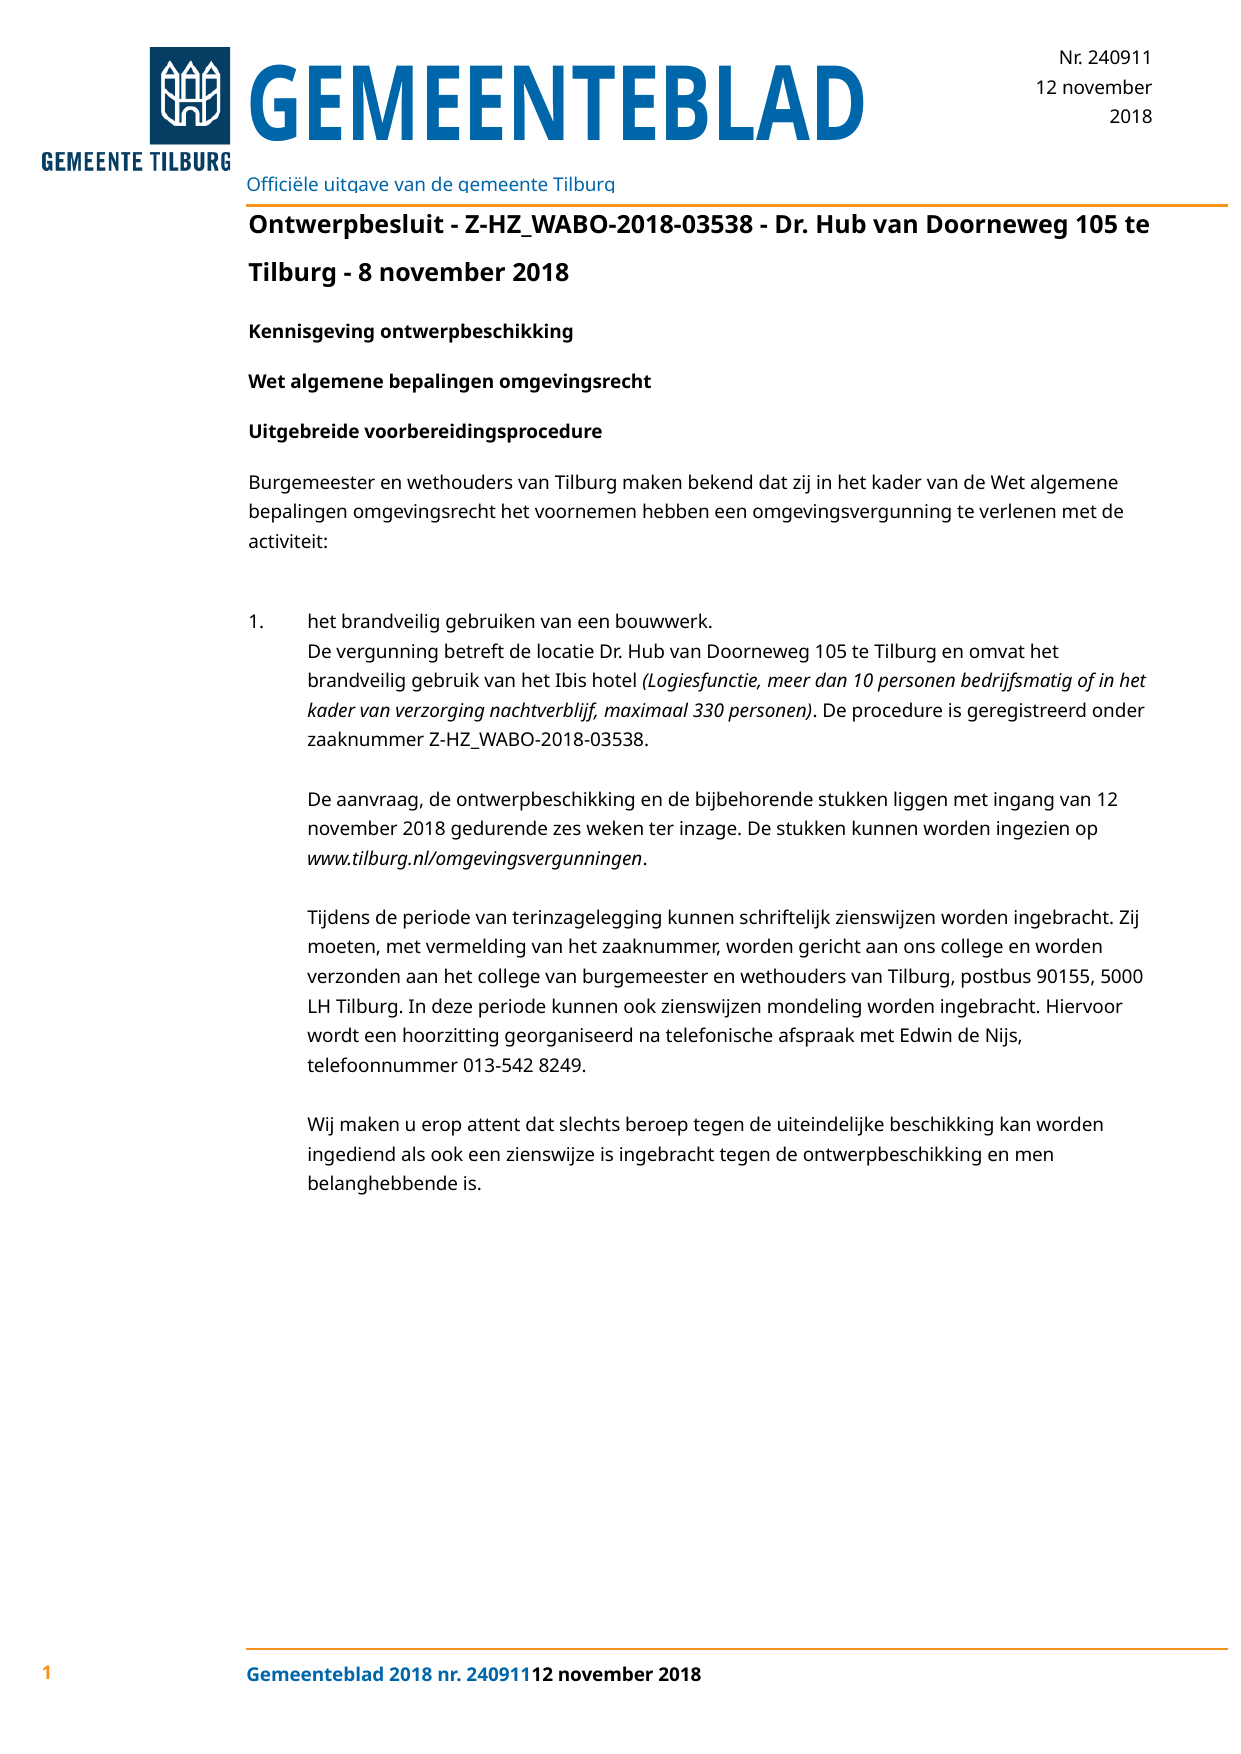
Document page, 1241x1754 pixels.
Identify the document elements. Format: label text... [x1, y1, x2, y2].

picture [41, 47, 231, 172]
text Kennisgeving ontwerpbeschikking [248, 318, 1152, 344]
list Wij maken u erop attent dat slechts beroep tegen de uiteindelijke beschikking kan worden ingediend als ook een zienswijze is ingebracht tegen de ontwerpbeschikking en men belanghebbende is. [248, 1111, 1152, 1196]
text Burgemeester en wethouders van Tilburg maken bekend dat zij in het kader van de Wet algemene bepalingen omgevingsrecht het voornemen hebben een omgevingsvergunning te verlenen met de activiteit: [248, 469, 1152, 554]
list Tijdens de periode van terinzagelegging kunnen schriftelijk zienswijzen worden ingebracht. Zij moeten, met vermelding van het zaaknummer, worden gericht aan ons college en worden verzonden aan het college van burgemeester en wethouders van Tilburg, postbus 90155, 5000 LH Tilburg. In deze periode kunnen ook zienswijzen mondeling worden ingebracht. Hiervoor wordt een hoorzitting georganiseerd na telefonische afspraak met Edwin de Nijs, telefoonnummer 013-542 8249. [248, 904, 1152, 1078]
list De aanvraag, de ontwerpbeschikking en de bijbehorende stukken liggen met ingang van 12 november 2018 gedurende zes weken ter inzage. De stukken kunnen worden ingezien op www.tilburg.nl/omgevingsvergunningen. [248, 786, 1152, 871]
text Wet algemene bepalingen omgevingsrecht [248, 368, 1152, 394]
text Uitgebreide voorbereidingsprocedure [248, 419, 1152, 444]
list De vergunning betreft de locatie Dr. Hub van Doorneweg 105 te Tilburg en omvat het brandveilig gebruik van het Ibis hotel (Logiesfunctie, meer dan 10 personen bedrijfsmatig of in het kader van verzorging nachtverblijf, maximaal 330 personen). De procedure is geregistreerd onder zaaknummer Z-HZ_WABO-2018-03538. [248, 638, 1152, 752]
list het brandveilig gebruiken van een bouwwerk. [248, 608, 1152, 634]
text Ontwerpbesluit - Z-HZ_WABO-2018-03538 - Dr. Hub van Doorneweg 105 te Tilburg - 8 november 2018 [248, 207, 1152, 288]
